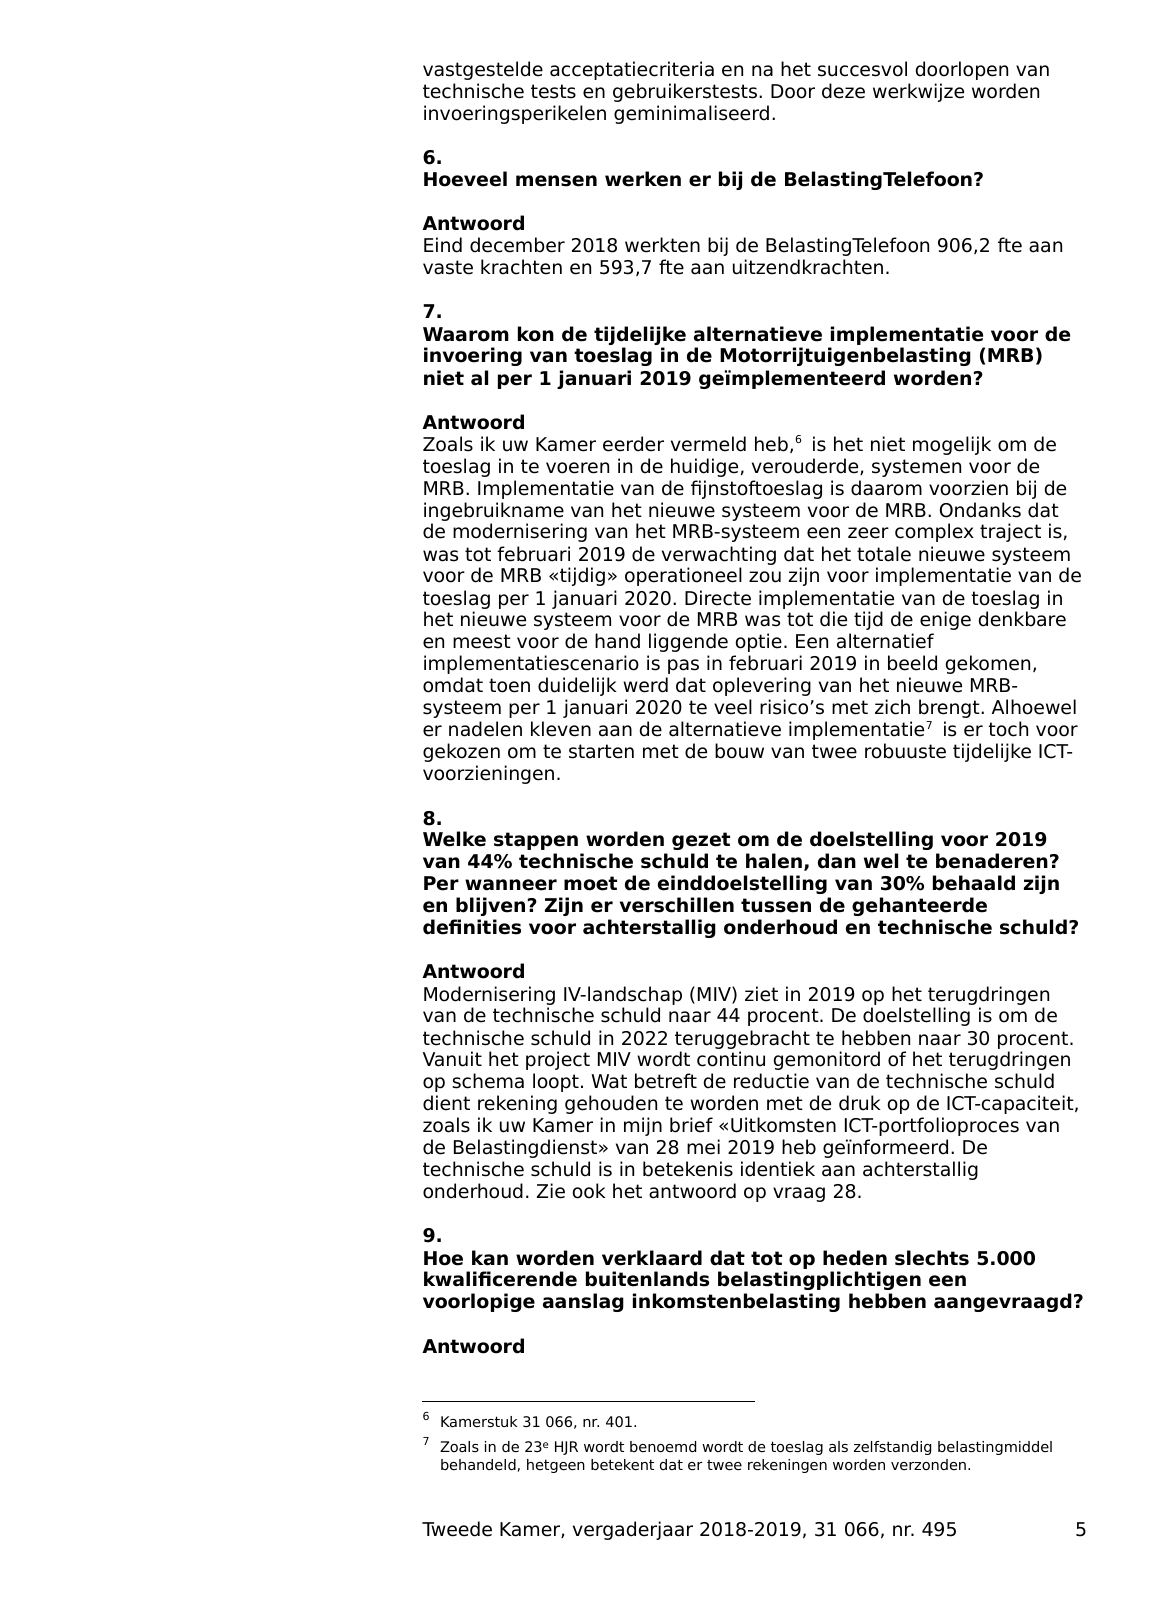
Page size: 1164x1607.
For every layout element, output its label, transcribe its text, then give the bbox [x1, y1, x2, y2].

text Zoals ik uw Kamer eerder vermeld heb, is het niet mogelijk om de toeslag in te voeren in de huidige, verouderde, systemen voor de MRB. Implementatie van de fijnstoftoeslag is daarom voorzien bij de ingebruikname van het nieuwe systeem voor de MRB. Ondanks dat de modernisering van het MRB-systeem een zeer complex traject is, was tot februari 2019 de verwachting dat het totale nieuwe systeem voor de MRB «tijdig» operationeel zou zijn voor implementatie van de toeslag per 1 januari 2020. Directe implementatie van de toeslag in het nieuwe systeem voor de MRB was tot die tijd de enige denkbare en meest voor de hand liggende optie. Een alternatief implementatiescenario is pas in februari 2019 in beeld gekomen, omdat toen duidelijk werd dat oplevering van het nieuwe MRB-systeem per 1 januari 2020 te veel risico’s met zich brengt. Alhoewel er nadelen kleven aan de alternatieve implementatie is er toch voor gekozen om te starten met de bouw van twee robuuste tijdelijke ICT-voorzieningen. [422, 433, 1087, 785]
text Antwoord [422, 1336, 1087, 1357]
text Antwoord [422, 412, 1087, 433]
text 7. [422, 301, 1087, 323]
text Welke stappen worden gezet om de doelstelling voor 2019 van 44% technische schuld te halen, dan wel te benaderen? Per wanneer moet de einddoelstelling van 30% behaald zijn en blijven? Zijn er verschillen tussen de gehanteerde definities voor achterstallig onderhoud en technische schuld? [422, 829, 1087, 939]
text 8. [422, 807, 1087, 829]
text Modernisering IV-landschap (MIV) ziet in 2019 op het terugdringen van de technische schuld naar 44 procent. De doelstelling is om de technische schuld in 2022 teruggebracht te hebben naar 30 procent. Vanuit het project MIV wordt continu gemonitord of het terugdringen op schema loopt. Wat betreft de reductie van de technische schuld dient rekening gehouden te worden met de druk op de ICT-capaciteit, zoals ik uw Kamer in mijn brief «Uitkomsten ICT-portfolioproces van de Belastingdienst» van 28 mei 2019 heb geïnformeerd. De technische schuld is in betekenis identiek aan achterstallig onderhoud. Zie ook het antwoord op vraag 28. [422, 983, 1087, 1203]
text Hoeveel mensen werken er bij de BelastingTelefoon? [422, 169, 1087, 191]
text Hoe kan worden verklaard dat tot op heden slechts 5.000 kwalificerende buitenlands belastingplichtigen een voorlopige aanslag inkomstenbelasting hebben aangevraagd? [422, 1247, 1087, 1313]
text Antwoord [422, 213, 1087, 235]
text Kamerstuk 31 066, nr. 401. [422, 1410, 1087, 1432]
text Waarom kon de tijdelijke alternatieve implementatie voor de invoering van toeslag in de Motorrijtuigenbelasting (MRB) niet al per 1 januari 2019 geïmplementeerd worden? [422, 323, 1087, 389]
text Antwoord [422, 961, 1087, 983]
text 6. [422, 147, 1087, 169]
text vastgestelde acceptatiecriteria en na het succesvol doorlopen van technische tests en gebruikerstests. Door deze werkwijze worden invoeringsperikelen geminimaliseerd. [422, 59, 1087, 125]
text Eind december 2018 werkten bij de BelastingTelefoon 906,2 fte aan vaste krachten en 593,7 fte aan uitzendkrachten. [422, 235, 1087, 279]
text Zoals in de 23e HJR wordt benoemd wordt de toeslag als zelfstandig belastingmiddel behandeld, hetgeen betekent dat er twee rekeningen worden verzonden. [422, 1435, 1087, 1474]
text 9. [422, 1225, 1087, 1247]
